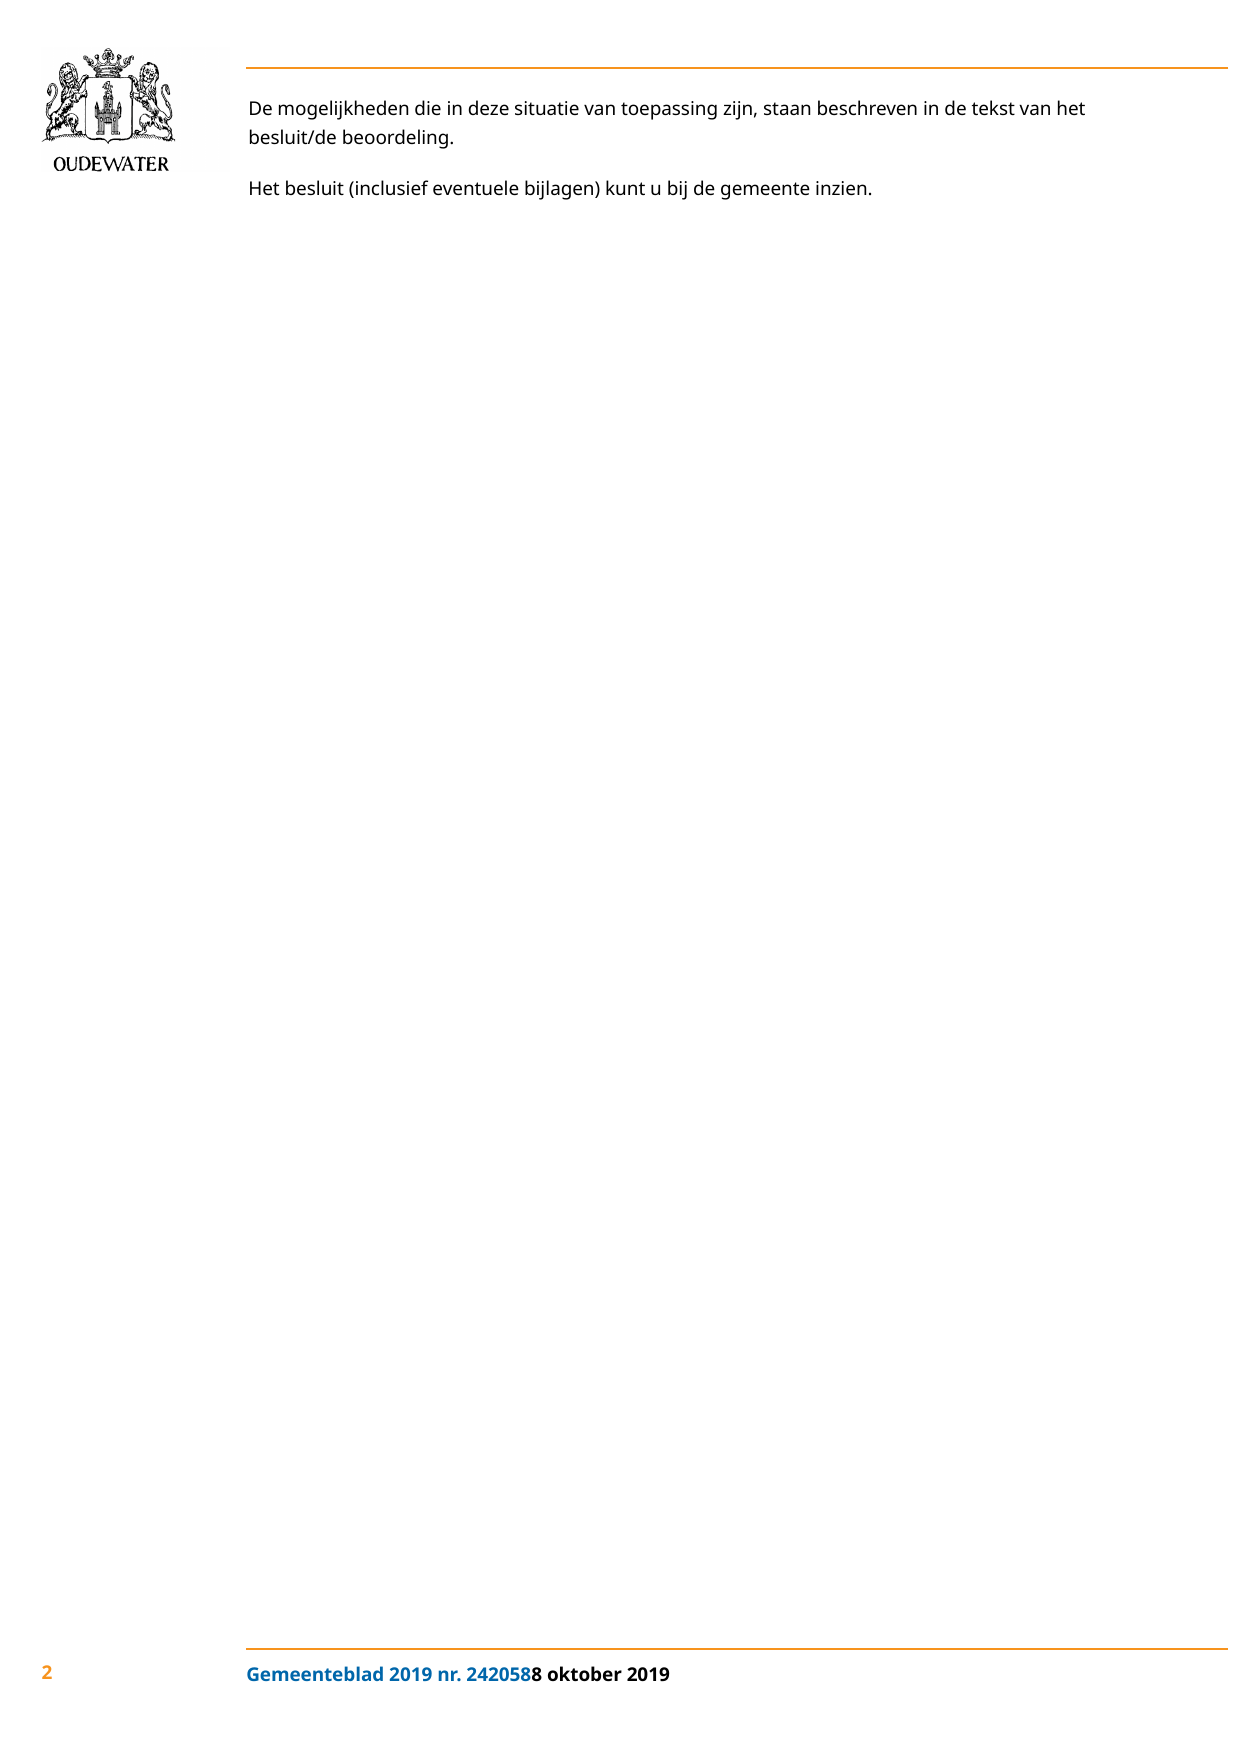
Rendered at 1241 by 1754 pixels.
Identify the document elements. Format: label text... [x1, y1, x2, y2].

text De mogelijkheden die in deze situatie van toepassing zijn, staan beschreven in de tekst van het besluit/de beoordeling. [248, 95, 1152, 150]
picture [41, 47, 231, 172]
text Het besluit (inclusief eventuele bijlagen) kunt u bij de gemeente inzien. [248, 175, 1152, 201]
